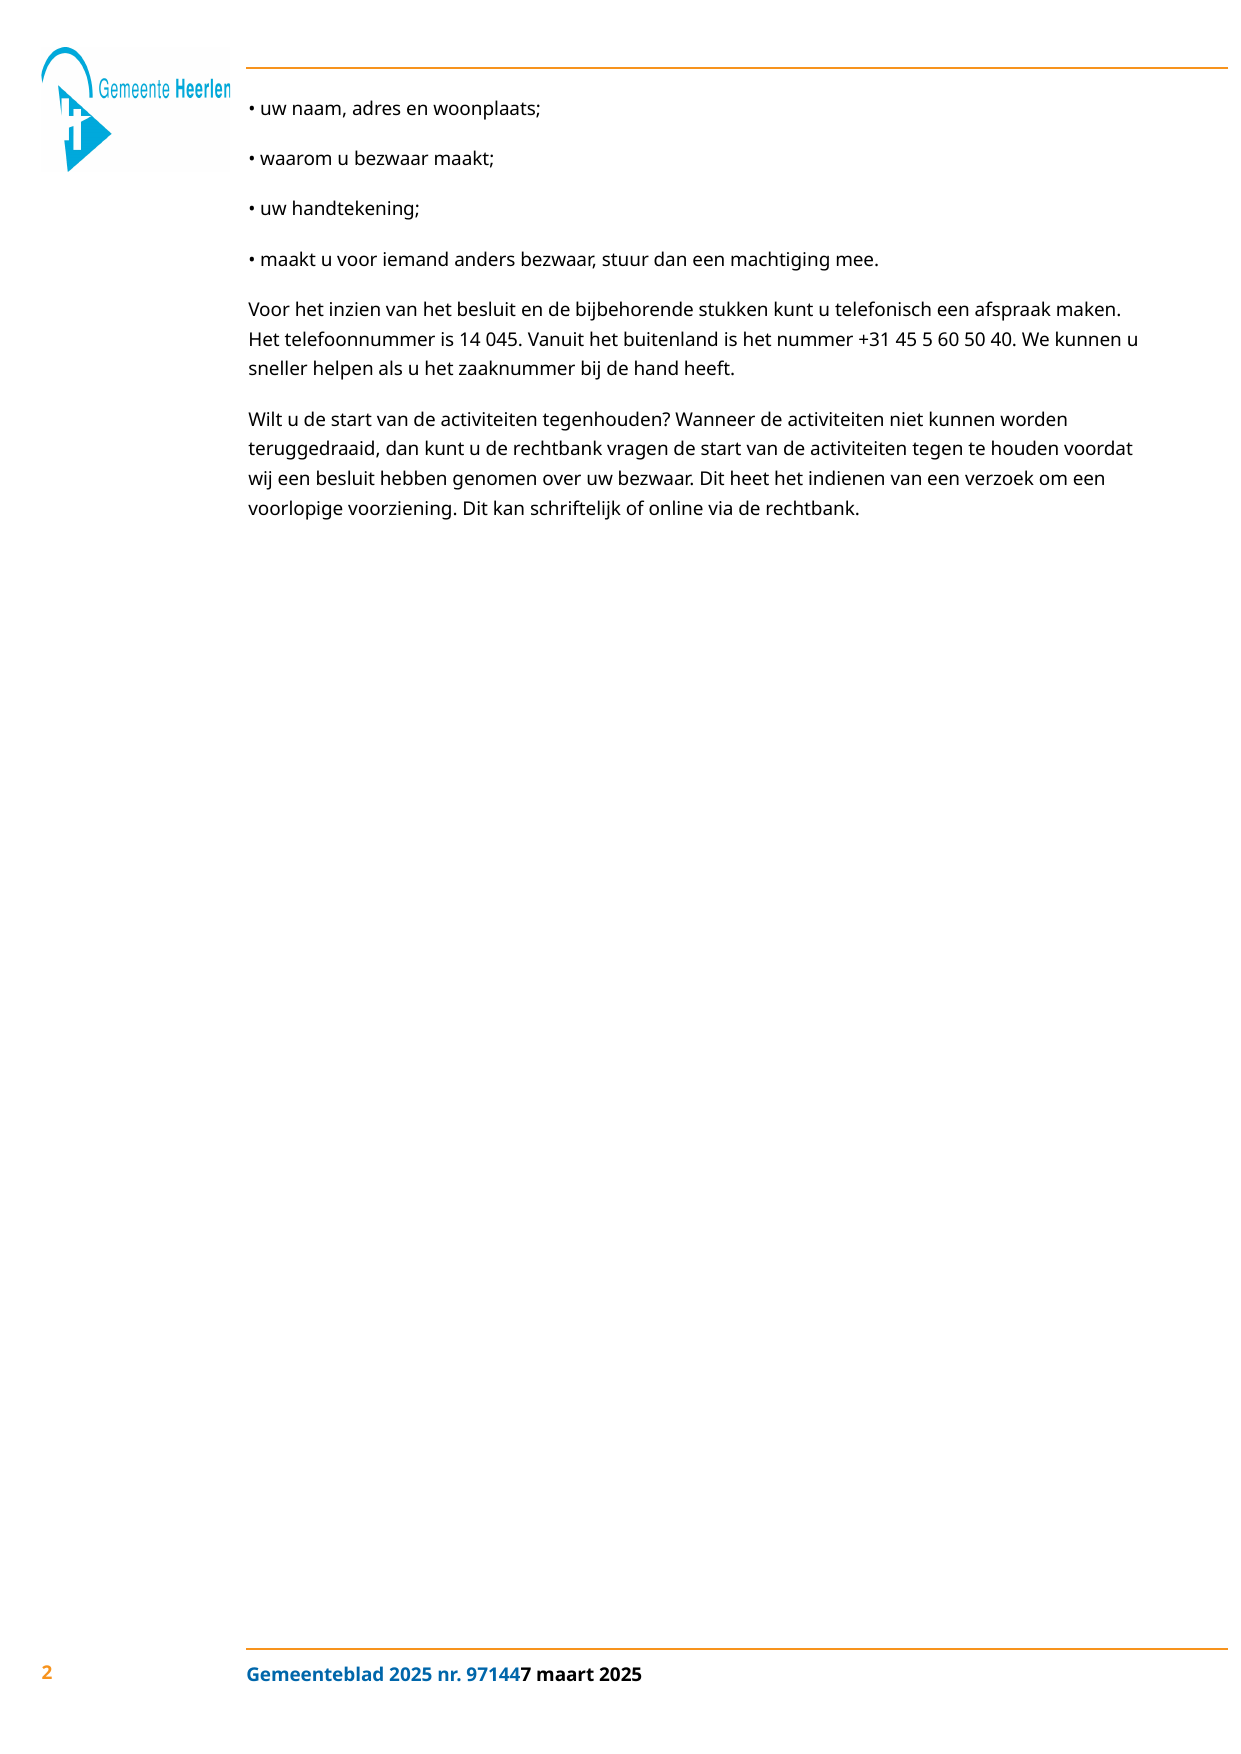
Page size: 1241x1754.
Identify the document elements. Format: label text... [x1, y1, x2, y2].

text • uw naam, adres en woonplaats; [248, 95, 1152, 121]
picture [41, 47, 59, 70]
text Voor het inzien van het besluit en de bijbehorende stukken kunt u telefonisch een afspraak maken. Het telefoonnummer is 14 045. Vanuit het buitenland is het nummer +31 45 5 60 50 40. We kunnen u sneller helpen als u het zaaknummer bij de hand heeft. [248, 296, 1152, 381]
text • waarom u bezwaar maakt; [248, 145, 1152, 171]
picture [41, 47, 231, 172]
text Wilt u de start van de activiteiten tegenhouden? Wanneer de activiteiten niet kunnen worden teruggedraaid, dan kunt u de rechtbank vragen de start van de activiteiten tegen te houden voordat wij een besluit hebben genomen over uw bezwaar. Dit heet het indienen van een verzoek om een voorlopige voorziening. Dit kan schriftelijk of online via de rechtbank. [248, 406, 1152, 521]
text • uw handtekening; [248, 196, 1152, 221]
text • maakt u voor iemand anders bezwaar, stuur dan een machtiging mee. [248, 246, 1152, 272]
